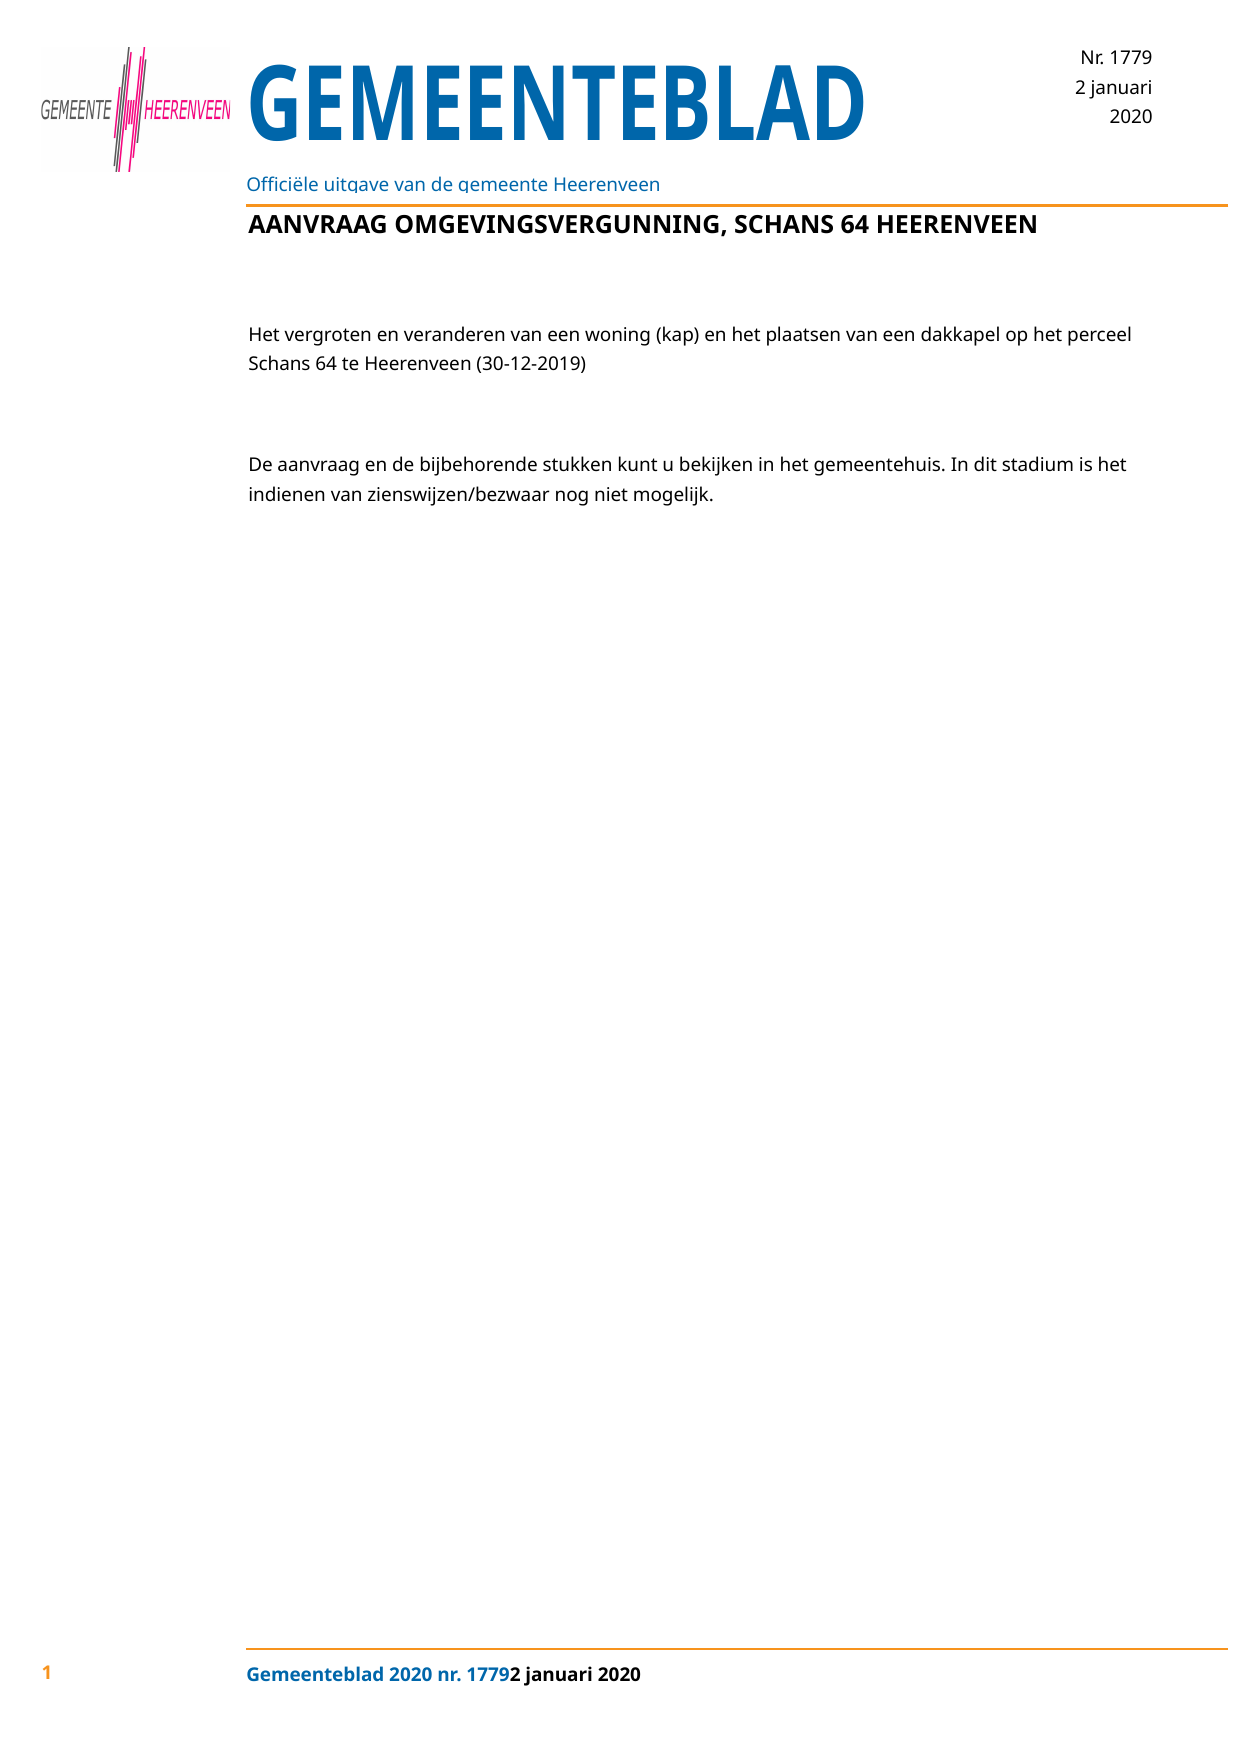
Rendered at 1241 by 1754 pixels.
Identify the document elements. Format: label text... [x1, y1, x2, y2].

text AANVRAAG OMGEVINGSVERGUNNING, SCHANS 64 HEERENVEEN [248, 207, 1152, 241]
text De aanvraag en de bijbehorende stukken kunt u bekijken in het gemeentehuis. In dit stadium is het indienen van zienswijzen/bezwaar nog niet mogelijk. [248, 451, 1152, 506]
picture [41, 47, 231, 172]
text Het vergroten en veranderen van een woning (kap) en het plaatsen van een dakkapel op het perceel Schans 64 te Heerenveen (30-12-2019) [248, 321, 1152, 376]
